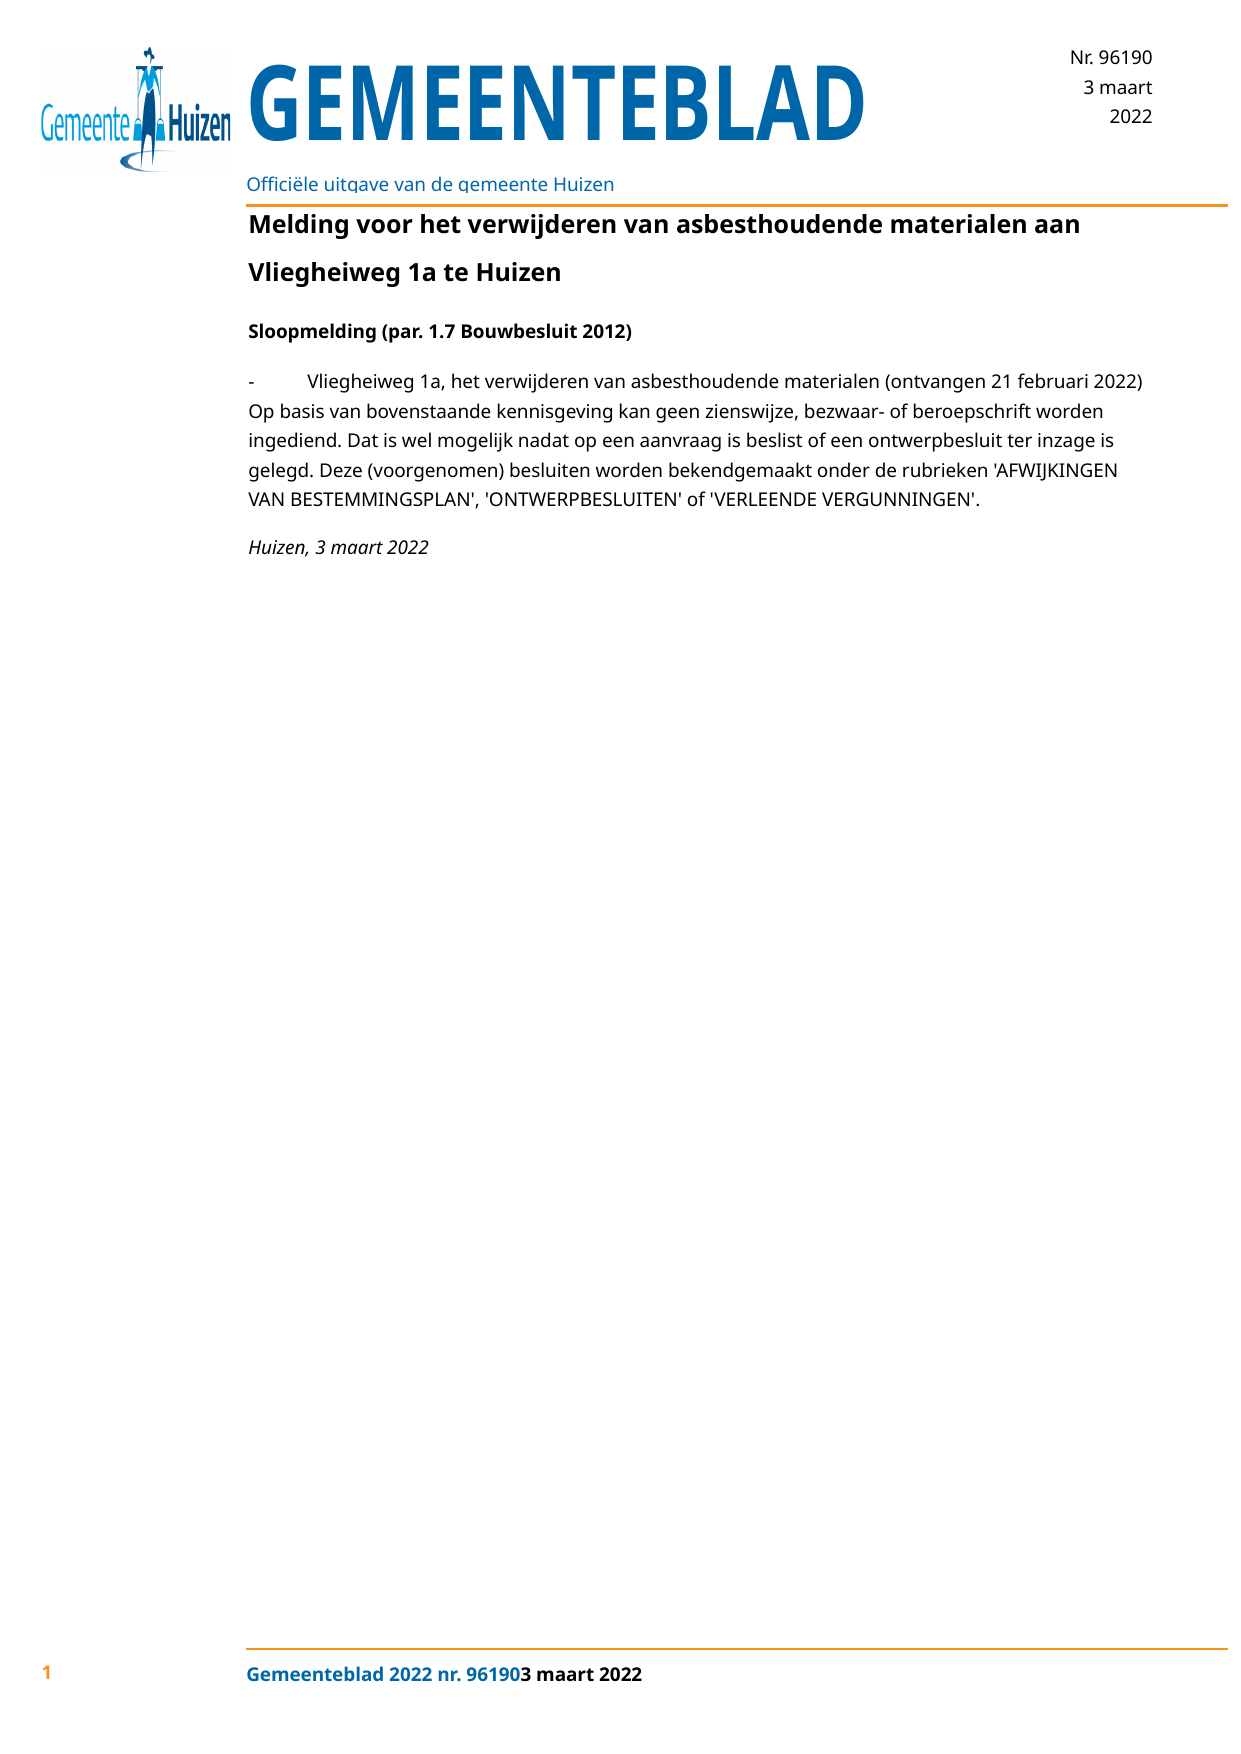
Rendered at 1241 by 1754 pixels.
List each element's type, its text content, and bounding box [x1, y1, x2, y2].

list Vliegheiweg 1a, het verwijderen van asbesthoudende materialen (ontvangen 21 februari 2022) [248, 368, 1152, 394]
picture [41, 47, 231, 172]
text Op basis van bovenstaande kennisgeving kan geen zienswijze, bezwaar- of beroepschrift worden ingediend. Dat is wel mogelijk nadat op een aanvraag is beslist of een ontwerpbesluit ter inzage is gelegd. Deze (voorgenomen) besluiten worden bekendgemaakt onder de rubrieken 'AFWIJKINGEN VAN BESTEMMINGSPLAN', 'ONTWERPBESLUITEN' of 'VERLEENDE VERGUNNINGEN'. [248, 398, 1152, 512]
text Melding voor het verwijderen van asbesthoudende materialen aan Vliegheiweg 1a te Huizen [248, 207, 1152, 288]
text Huizen, 3 maart 2022 [248, 534, 1152, 560]
text Sloopmelding (par. 1.7 Bouwbesluit 2012) [248, 318, 1152, 344]
